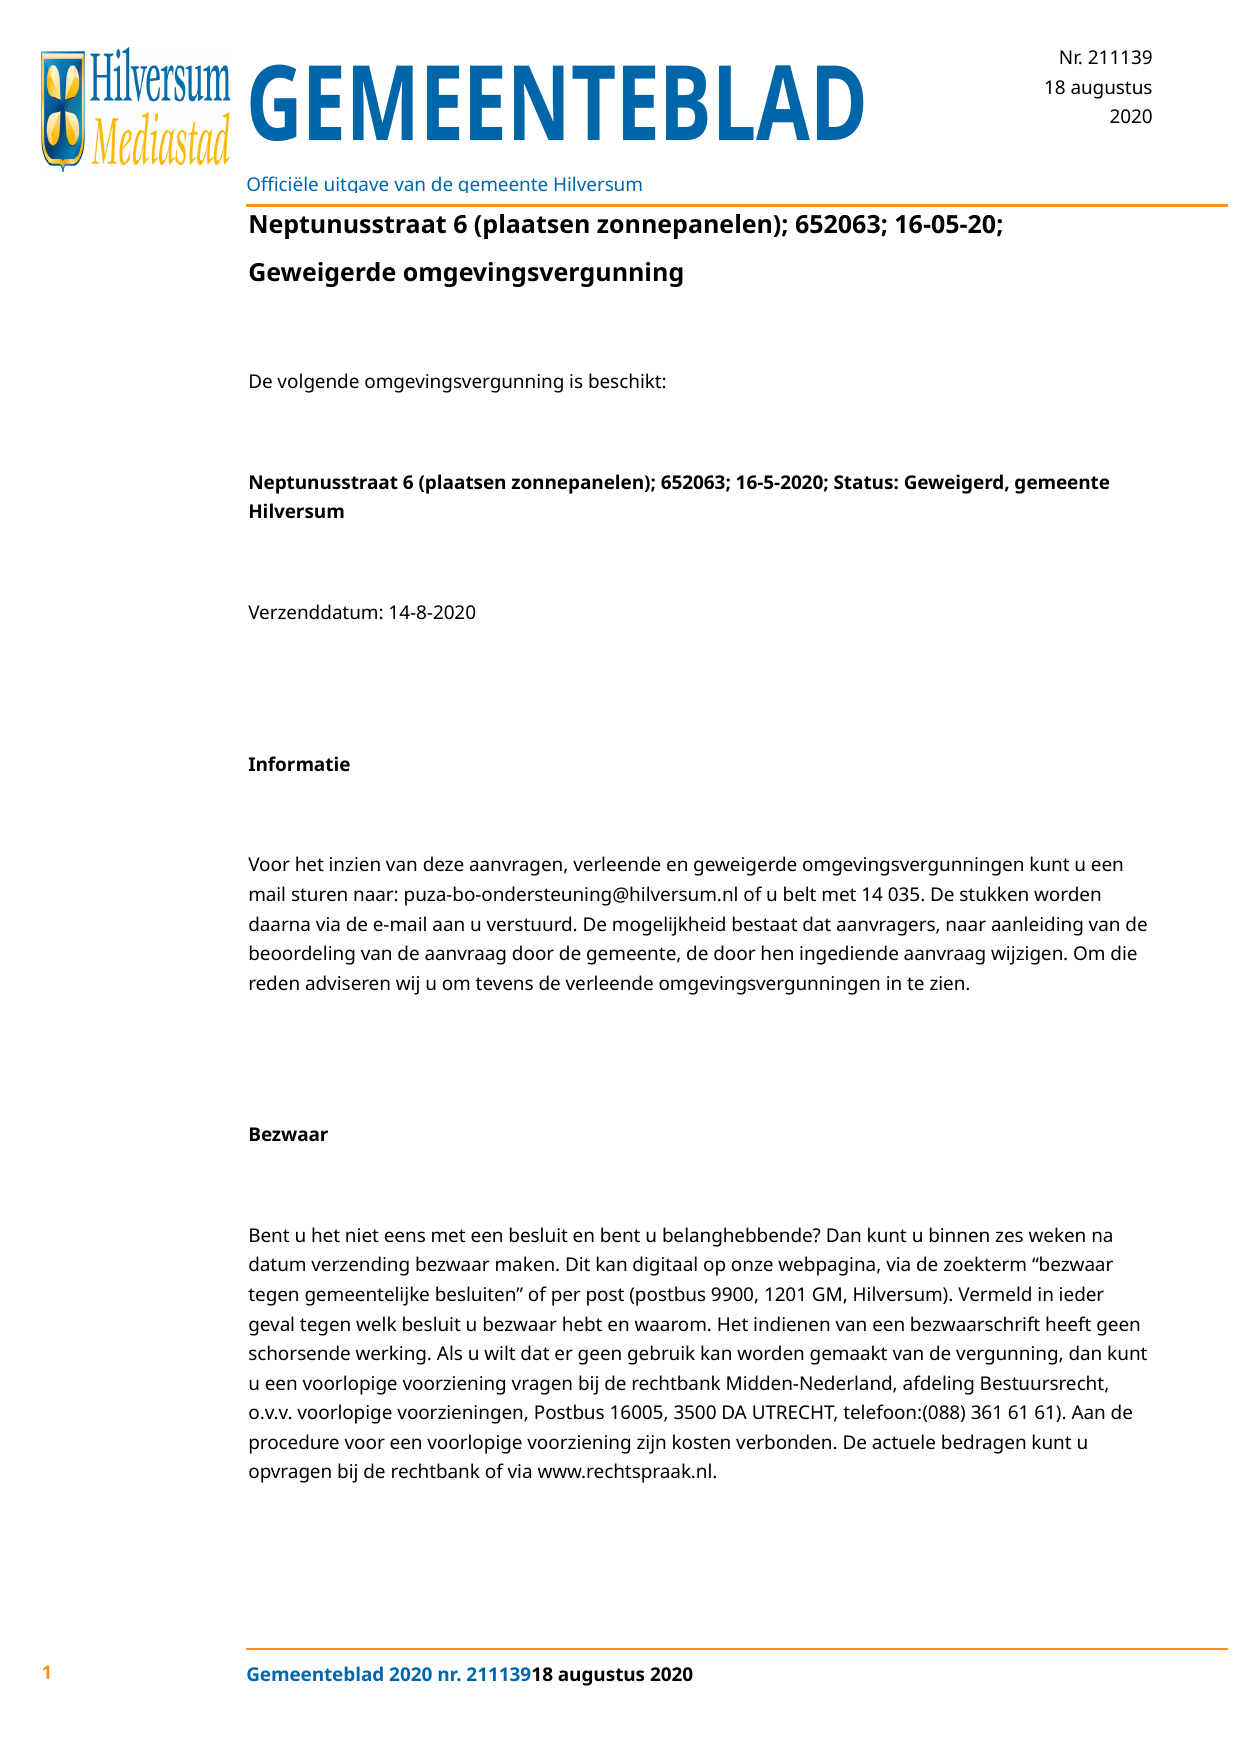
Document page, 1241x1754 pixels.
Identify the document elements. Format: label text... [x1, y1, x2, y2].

text Informatie [248, 751, 1152, 777]
text De volgende omgevingsvergunning is beschikt: [248, 368, 1152, 394]
text Neptunusstraat 6 (plaatsen zonnepanelen); 652063; 16-05-20; Geweigerde omgevingsvergunning [248, 207, 1152, 288]
text Bezwaar [248, 1121, 1152, 1147]
text Voor het inzien van deze aanvragen, verleende en geweigerde omgevingsvergunningen kunt u een mail sturen naar: puza-bo-ondersteuning@hilversum.nl of u belt met 14 035. De stukken worden daarna via de e-mail aan u verstuurd. De mogelijkheid bestaat dat aanvragers, naar aanleiding van de beoordeling van de aanvraag door de gemeente, de door hen ingediende aanvraag wijzigen. Om die reden adviseren wij u om tevens de verleende omgevingsvergunningen in te zien. [248, 852, 1152, 996]
text Bent u het niet eens met een besluit en bent u belanghebbende? Dan kunt u binnen zes weken na datum verzending bezwaar maken. Dit kan digitaal op onze webpagina, via de zoekterm “bezwaar tegen gemeentelijke besluiten” of per post (postbus 9900, 1201 GM, Hilversum). Vermeld in ieder geval tegen welk besluit u bezwaar hebt en waarom. Het indienen van een bezwaarschrift heeft geen schorsende werking. Als u wilt dat er geen gebruik kan worden gemaakt van de vergunning, dan kunt u een voorlopige voorziening vragen bij de rechtbank Midden-Nederland, afdeling Bestuursrecht, o.v.v. voorlopige voorzieningen, Postbus 16005, 3500 DA UTRECHT, telefoon:(088) 361 61 61). Aan de procedure voor een voorlopige voorziening zijn kosten verbonden. De actuele bedragen kunt u opvragen bij de rechtbank of via www.rechtspraak.nl. [248, 1222, 1152, 1484]
text Neptunusstraat 6 (plaatsen zonnepanelen); 652063; 16-5-2020; Status: Geweigerd, gemeente Hilversum [248, 469, 1152, 524]
text Verzenddatum: 14-8-2020 [248, 599, 1152, 625]
picture [41, 47, 231, 172]
